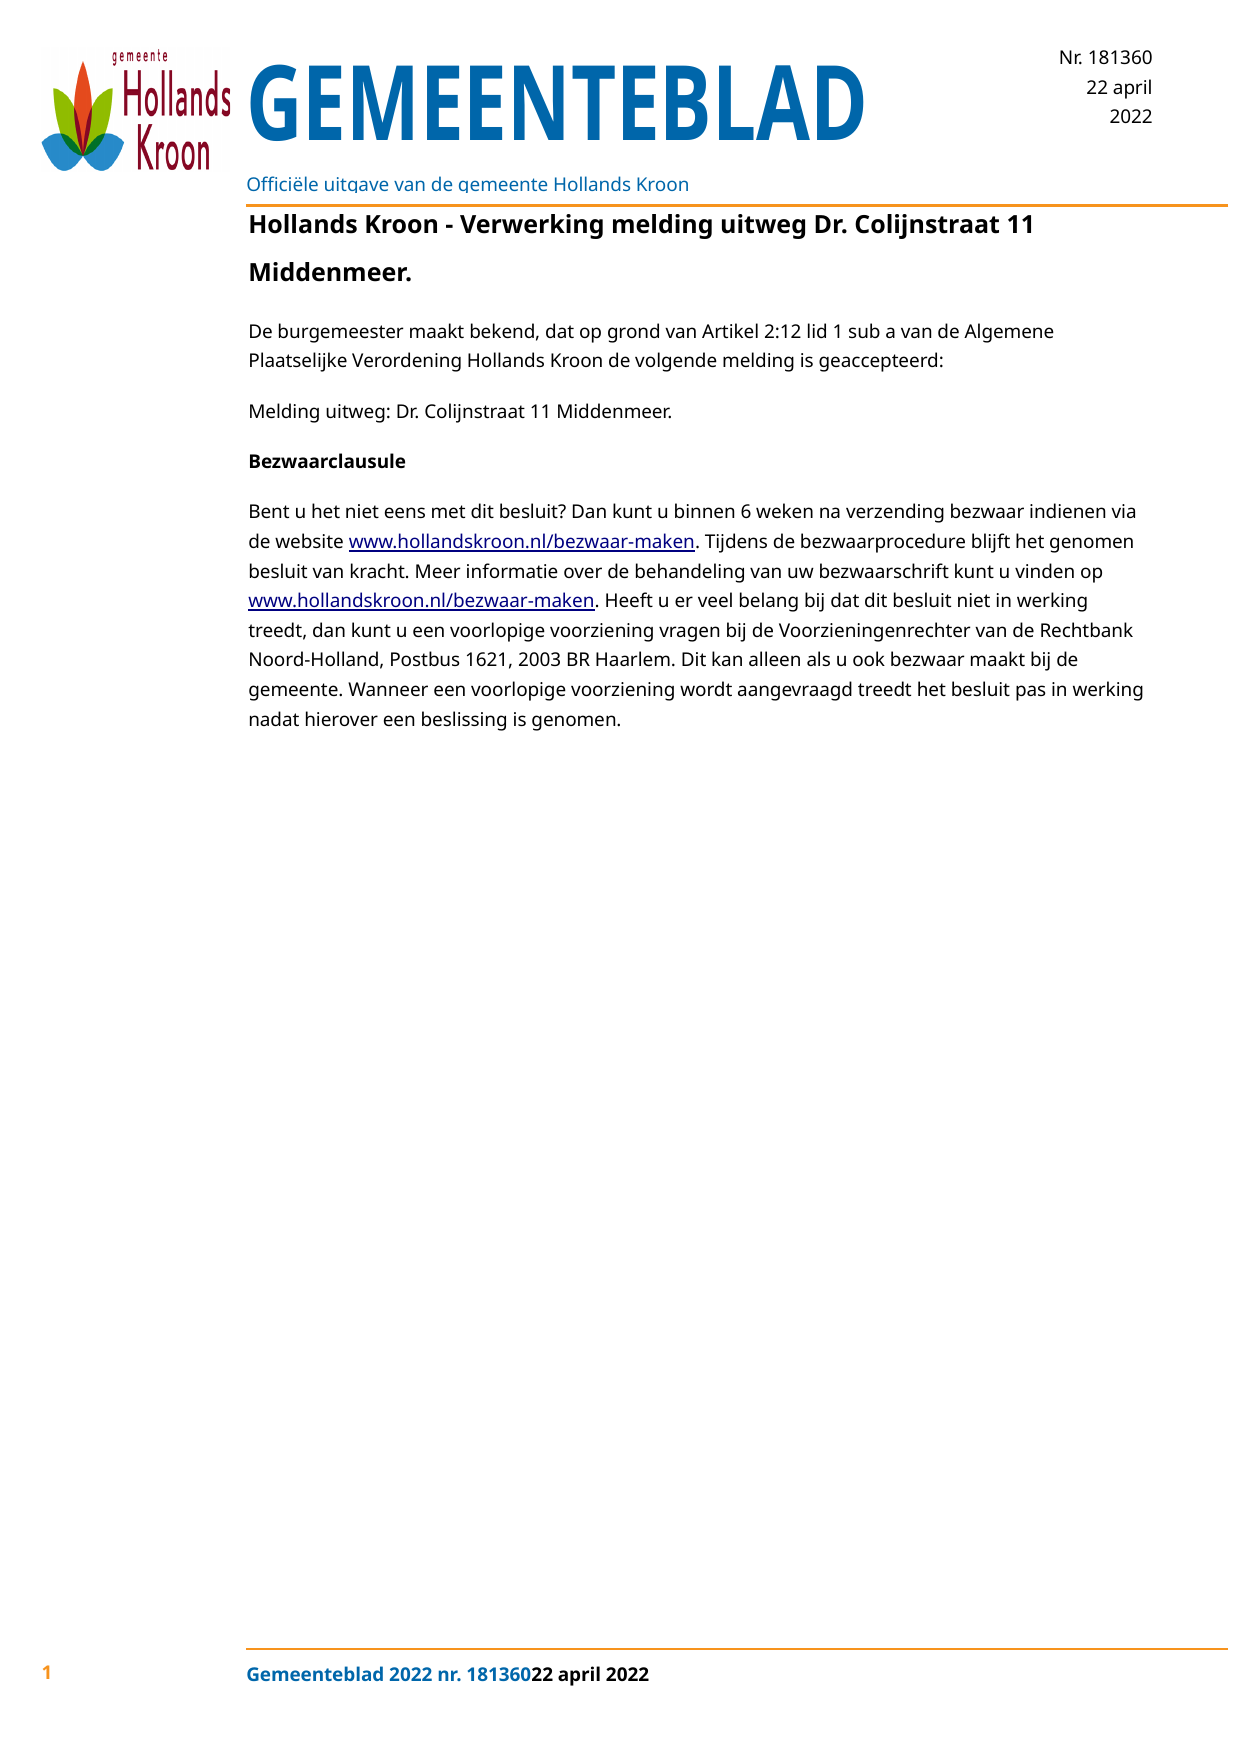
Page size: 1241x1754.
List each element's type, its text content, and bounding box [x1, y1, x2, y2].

text Bezwaarclausule [248, 448, 1152, 474]
text Bent u het niet eens met dit besluit? Dan kunt u binnen 6 weken na verzending bezwaar indienen via de website www.hollandskroon.nl/bezwaar-maken. Tijdens de bezwaarprocedure blijft het genomen besluit van kracht. Meer informatie over de behandeling van uw bezwaarschrift kunt u vinden op www.hollandskroon.nl/bezwaar-maken. Heeft u er veel belang bij dat dit besluit niet in werking treedt, dan kunt u een voorlopige voorziening vragen bij de Voorzieningenrechter van de Rechtbank Noord-Holland, Postbus 1621, 2003 BR Haarlem. Dit kan alleen als u ook bezwaar maakt bij de gemeente. Wanneer een voorlopige voorziening wordt aangevraagd treedt het besluit pas in werking nadat hierover een beslissing is genomen. [248, 499, 1152, 732]
picture [41, 47, 231, 172]
text Hollands Kroon - Verwerking melding uitweg Dr. Colijnstraat 11 Middenmeer. [248, 207, 1152, 288]
text De burgemeester maakt bekend, dat op grond van Artikel 2:12 lid 1 sub a van de Algemene Plaatselijke Verordening Hollands Kroon de volgende melding is geaccepteerd: [248, 318, 1152, 373]
text Melding uitweg: Dr. Colijnstraat 11 Middenmeer. [248, 398, 1152, 424]
